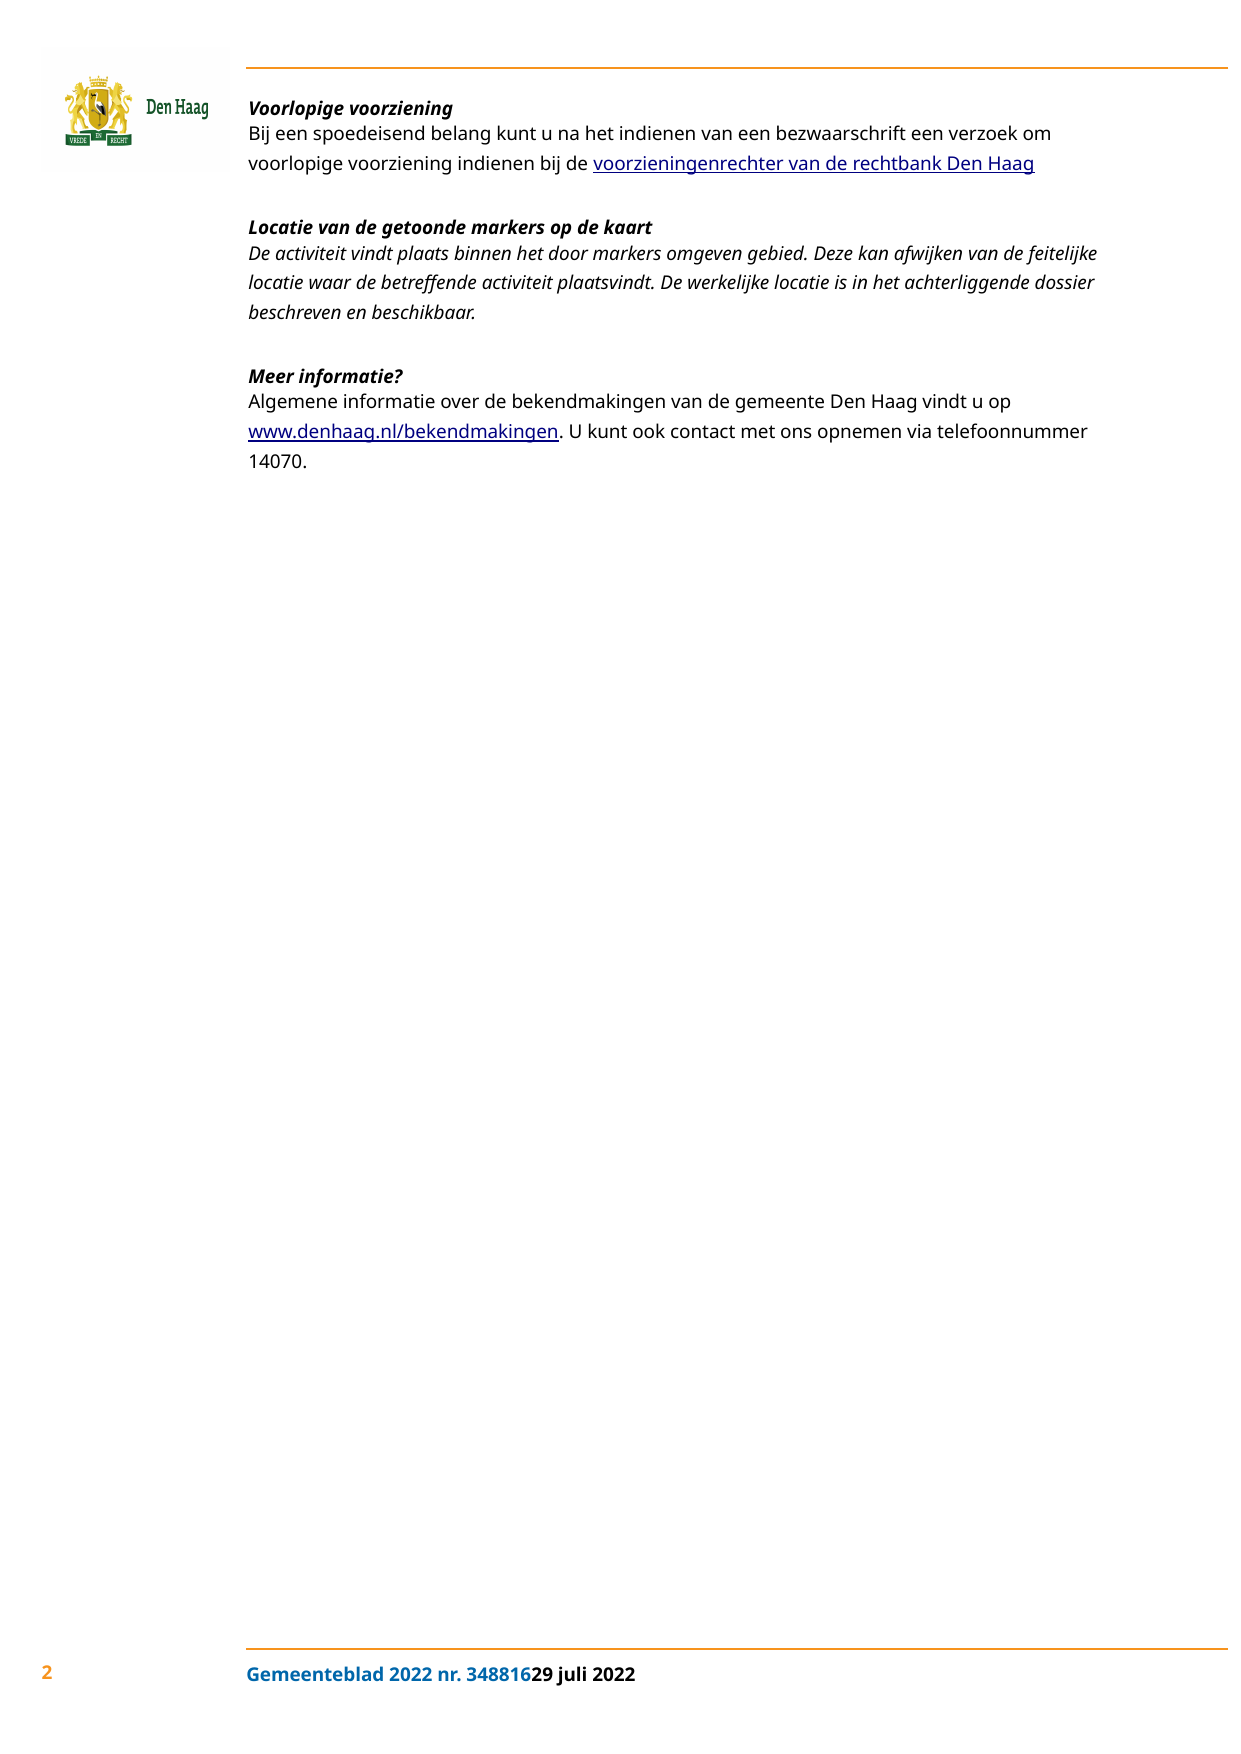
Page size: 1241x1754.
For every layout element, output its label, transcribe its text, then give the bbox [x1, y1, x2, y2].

text De activiteit vindt plaats binnen het door markers omgeven gebied. Deze kan afwijken van de feitelijke locatie waar de betreffende activiteit plaatsvindt. De werkelijke locatie is in het achterliggende dossier beschreven en beschikbaar. [248, 240, 1152, 325]
text Voorlopige voorziening [248, 95, 1152, 121]
text Bij een spoedeisend belang kunt u na het indienen van een bezwaarschrift een verzoek om voorlopige voorziening indienen bij de voorzieningenrechter van de rechtbank Den Haag [248, 121, 1152, 176]
text Meer informatie? [248, 363, 1152, 389]
text Locatie van de getoonde markers op de kaart [248, 214, 1152, 240]
text Algemene informatie over de bekendmakingen van de gemeente Den Haag vindt u op www.denhaag.nl/bekendmakingen. U kunt ook contact met ons opnemen via telefoonnummer 14070. [248, 389, 1152, 473]
picture [41, 47, 231, 172]
